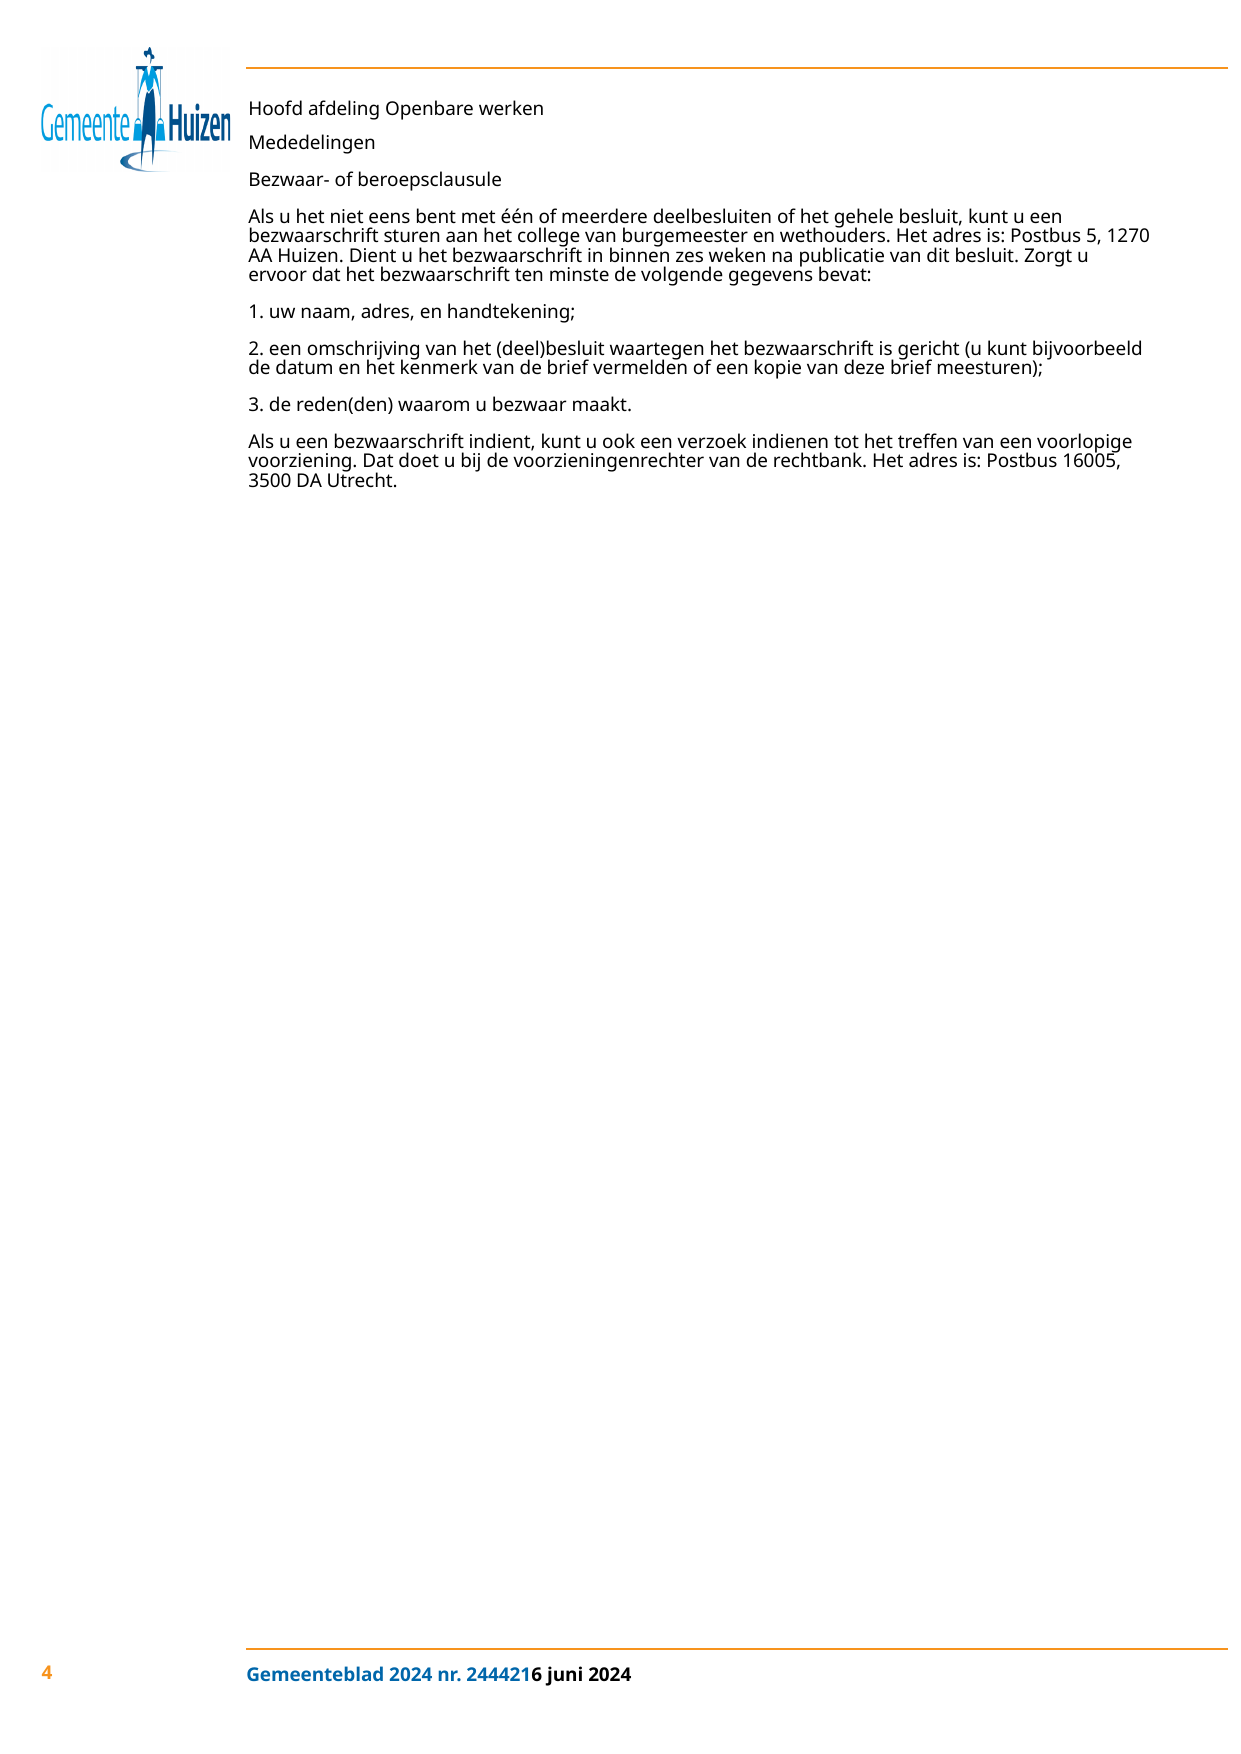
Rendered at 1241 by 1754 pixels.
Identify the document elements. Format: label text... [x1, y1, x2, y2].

text Hoofd afdeling Openbare werken [248, 95, 1152, 121]
text 2. een omschrijving van het (deel)besluit waartegen het bezwaarschrift is gericht (u kunt bijvoorbeeld de datum en het kenmerk van de brief vermelden of een kopie van deze brief meesturen); [248, 340, 1152, 378]
text 3. de reden(den) waarom u bezwaar maakt. [248, 396, 1152, 415]
text Als u een bezwaarschrift indient, kunt u ook een verzoek indienen tot het treffen van een voorlopige voorziening. Dat doet u bij de voorzieningenrechter van de rechtbank. Het adres is: Postbus 16005, 3500 DA Utrecht. [248, 433, 1152, 491]
text Als u het niet eens bent met één of meerdere deelbesluiten of het gehele besluit, kunt u een bezwaarschrift sturen aan het college van burgemeester en wethouders. Het adres is: Postbus 5, 1270 AA Huizen. Dient u het bezwaarschrift in binnen zes weken na publicatie van dit besluit. Zorgt u ervoor dat het bezwaarschrift ten minste de volgende gegevens bevat: [248, 208, 1152, 285]
picture [41, 47, 231, 172]
text Bezwaar- of beroepsclausule [248, 171, 1152, 190]
text 1. uw naam, adres, en handtekening; [248, 303, 1152, 322]
text Mededelingen [248, 134, 1152, 153]
